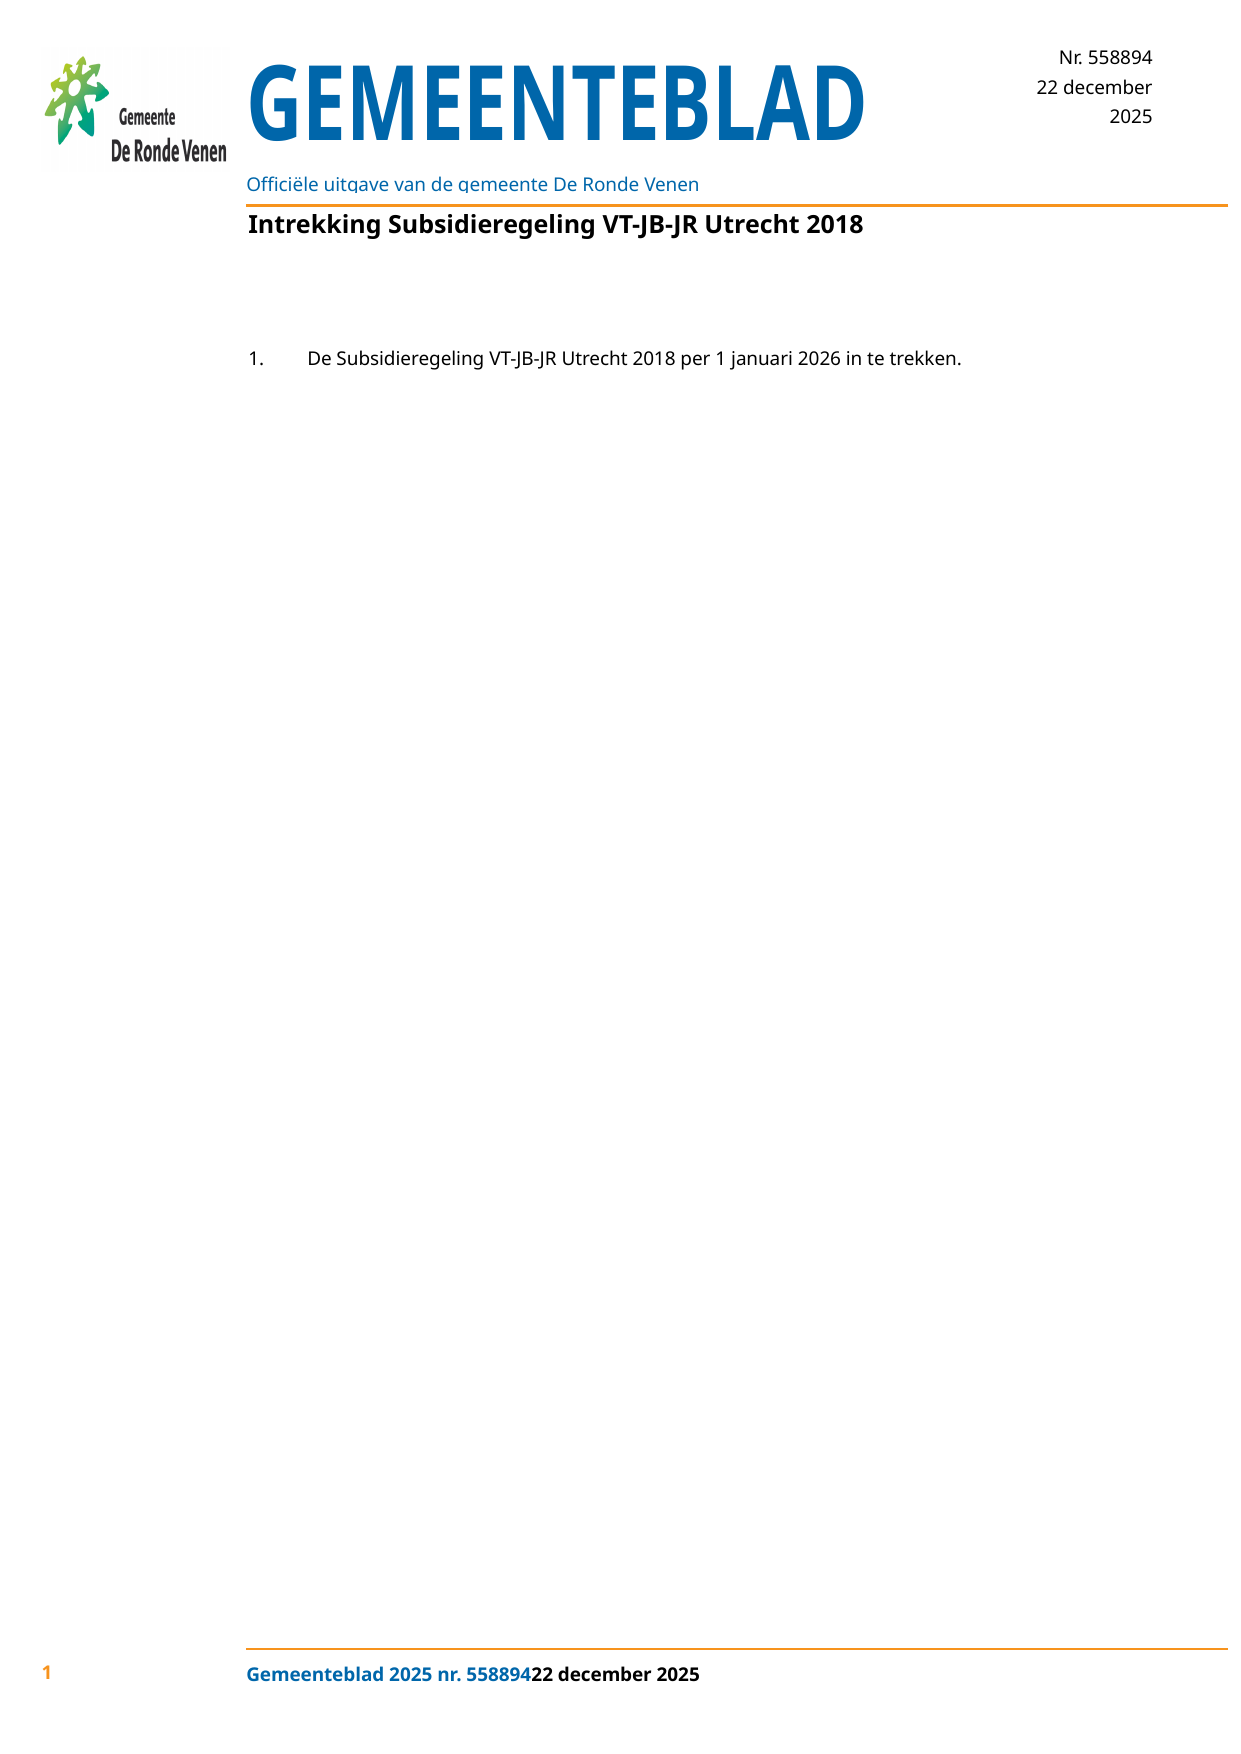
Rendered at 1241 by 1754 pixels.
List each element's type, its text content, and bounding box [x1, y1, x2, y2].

list De Subsidieregeling VT-JB-JR Utrecht 2018 per 1 januari 2026 in te trekken. [248, 345, 1152, 371]
picture [41, 47, 231, 172]
text Intrekking Subsidieregeling VT-JB-JR Utrecht 2018 [248, 207, 1152, 241]
